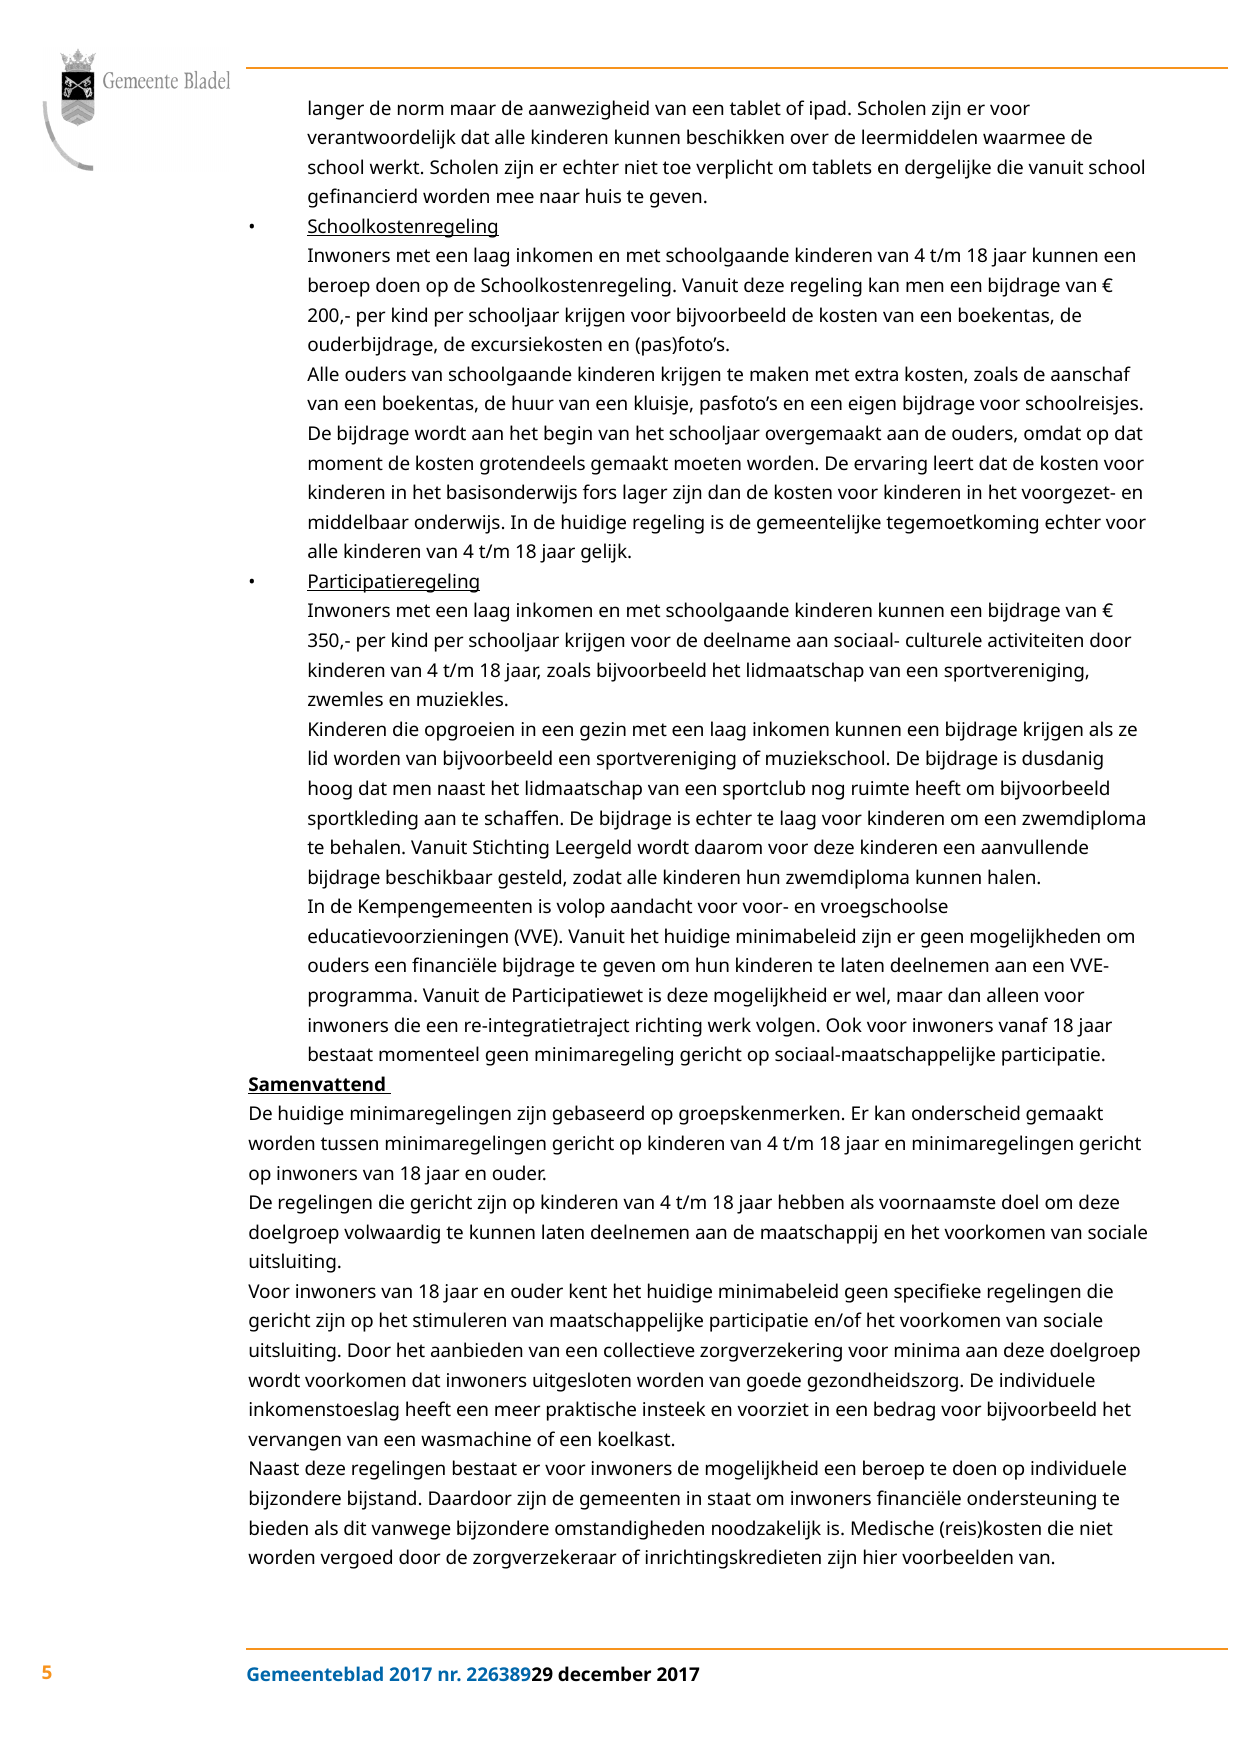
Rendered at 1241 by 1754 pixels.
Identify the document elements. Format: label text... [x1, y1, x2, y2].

list Participatieregeling [248, 568, 1152, 594]
list Alle ouders van schoolgaande kinderen krijgen te maken met extra kosten, zoals de aanschaf van een boekentas, de huur van een kluisje, pasfoto’s en een eigen bijdrage voor schoolreisjes. De bijdrage wordt aan het begin van het schooljaar overgemaakt aan de ouders, omdat op dat moment de kosten grotendeels gemaakt moeten worden. De ervaring leert dat de kosten voor kinderen in het basisonderwijs fors lager zijn dan de kosten voor kinderen in het voorgezet- en middelbaar onderwijs. In de huidige regeling is de gemeentelijke tegemoetkoming echter voor alle kinderen van 4 t/m 18 jaar gelijk. [248, 361, 1152, 564]
list Inwoners met een laag inkomen en met schoolgaande kinderen van 4 t/m 18 jaar kunnen een beroep doen op de Schoolkostenregeling. Vanuit deze regeling kan men een bijdrage van € 200,- per kind per schooljaar krijgen voor bijvoorbeeld de kosten van een boekentas, de ouderbijdrage, de excursiekosten en (pas)foto’s. [248, 243, 1152, 357]
list Kinderen die opgroeien in een gezin met een laag inkomen kunnen een bijdrage krijgen als ze lid worden van bijvoorbeeld een sportvereniging of muziekschool. De bijdrage is dusdanig hoog dat men naast het lidmaatschap van een sportclub nog ruimte heeft om bijvoorbeeld sportkleding aan te schaffen. De bijdrage is echter te laag voor kinderen om een zwemdiploma te behalen. Vanuit Stichting Leergeld wordt daarom voor deze kinderen een aanvullende bijdrage beschikbaar gesteld, zodat alle kinderen hun zwemdiploma kunnen halen. [248, 716, 1152, 890]
picture [41, 47, 231, 172]
list In de Kempengemeenten is volop aandacht voor voor- en vroegschoolse educatievoorzieningen (VVE). Vanuit het huidige minimabeleid zijn er geen mogelijkheden om ouders een financiële bijdrage te geven om hun kinderen te laten deelnemen aan een VVE-programma. Vanuit de Participatiewet is deze mogelijkheid er wel, maar dan alleen voor inwoners die een re-integratietraject richting werk volgen. Ook voor inwoners vanaf 18 jaar bestaat momenteel geen minimaregeling gericht op sociaal-maatschappelijke participatie. [248, 893, 1152, 1067]
text De regelingen die gericht zijn op kinderen van 4 t/m 18 jaar hebben als voornaamste doel om deze doelgroep volwaardig te kunnen laten deelnemen aan de maatschappij en het voorkomen van sociale uitsluiting. [248, 1189, 1152, 1274]
list Schoolkostenregeling [248, 213, 1152, 239]
text Samenvattend [248, 1071, 1152, 1097]
text Voor inwoners van 18 jaar en ouder kent het huidige minimabeleid geen specifieke regelingen die gericht zijn op het stimuleren van maatschappelijke participatie en/of het voorkomen van sociale uitsluiting. Door het aanbieden van een collectieve zorgverzekering voor minima aan deze doelgroep wordt voorkomen dat inwoners uitgesloten worden van goede gezondheidszorg. De individuele inkomenstoeslag heeft een meer praktische insteek en voorziet in een bedrag voor bijvoorbeeld het vervangen van een wasmachine of een koelkast. [248, 1278, 1152, 1452]
list langer de norm maar de aanwezigheid van een tablet of ipad. Scholen zijn er voor verantwoordelijk dat alle kinderen kunnen beschikken over de leermiddelen waarmee de school werkt. Scholen zijn er echter niet toe verplicht om tablets en dergelijke die vanuit school gefinancierd worden mee naar huis te geven. [248, 95, 1152, 209]
text De huidige minimaregelingen zijn gebaseerd op groepskenmerken. Er kan onderscheid gemaakt worden tussen minimaregelingen gericht op kinderen van 4 t/m 18 jaar en minimaregelingen gericht op inwoners van 18 jaar en ouder. [248, 1101, 1152, 1186]
list Inwoners met een laag inkomen en met schoolgaande kinderen kunnen een bijdrage van € 350,- per kind per schooljaar krijgen voor de deelname aan sociaal- culturele activiteiten door kinderen van 4 t/m 18 jaar, zoals bijvoorbeeld het lidmaatschap van een sportvereniging, zwemles en muziekles. [248, 598, 1152, 712]
text Naast deze regelingen bestaat er voor inwoners de mogelijkheid een beroep te doen op individuele bijzondere bijstand. Daardoor zijn de gemeenten in staat om inwoners financiële ondersteuning te bieden als dit vanwege bijzondere omstandigheden noodzakelijk is. Medische (reis)kosten die niet worden vergoed door de zorgverzekeraar of inrichtingskredieten zijn hier voorbeelden van. [248, 1456, 1152, 1570]
